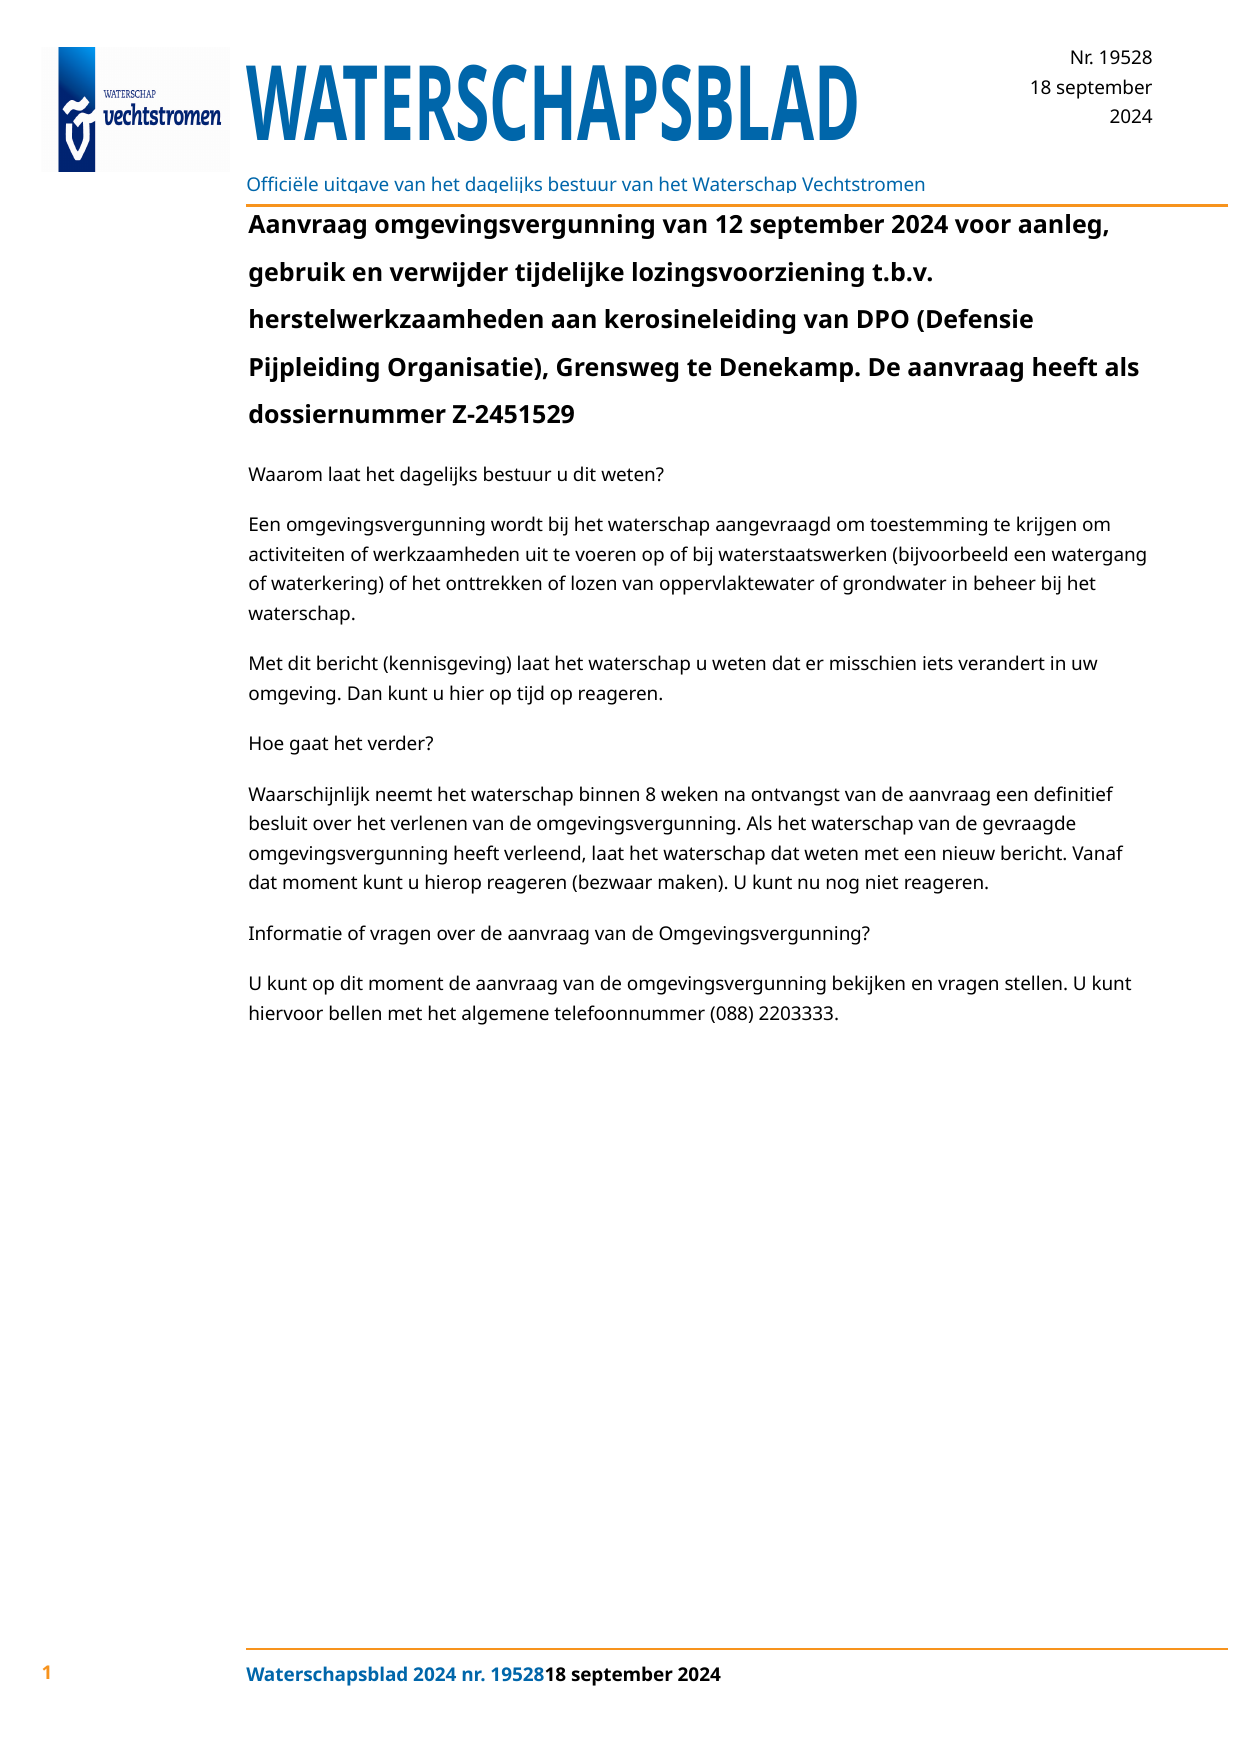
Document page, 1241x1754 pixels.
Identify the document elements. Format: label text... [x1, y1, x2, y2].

text Aanvraag omgevingsvergunning van 12 september 2024 voor aanleg, gebruik en verwijder tijdelijke lozingsvoorziening t.b.v. herstelwerkzaamheden aan kerosineleiding van DPO (Defensie Pijpleiding Organisatie), Grensweg te Denekamp. De aanvraag heeft als dossiernummer Z-2451529 [248, 207, 1152, 431]
text Hoe gaat het verder? [248, 730, 1152, 756]
text Met dit bericht (kennisgeving) laat het waterschap u weten dat er misschien iets verandert in uw omgeving. Dan kunt u hier op tijd op reageren. [248, 650, 1152, 706]
picture [41, 47, 231, 172]
text Waarom laat het dagelijks bestuur u dit weten? [248, 461, 1152, 486]
text Informatie of vragen over de aanvraag van de Omgevingsvergunning? [248, 920, 1152, 946]
text Waarschijnlijk neemt het waterschap binnen 8 weken na ontvangst van de aanvraag een definitief besluit over het verlenen van de omgevingsvergunning. Als het waterschap van de gevraagde omgevingsvergunning heeft verleend, laat het waterschap dat weten met een nieuw bericht. Vanaf dat moment kunt u hierop reageren (bezwaar maken). U kunt nu nog niet reageren. [248, 781, 1152, 895]
text Een omgevingsvergunning wordt bij het waterschap aangevraagd om toestemming te krijgen om activiteiten of werkzaamheden uit te voeren op of bij waterstaatswerken (bijvoorbeeld een watergang of waterkering) of het onttrekken of lozen van oppervlaktewater of grondwater in beheer bij het waterschap. [248, 511, 1152, 626]
text U kunt op dit moment de aanvraag van de omgevingsvergunning bekijken en vragen stellen. U kunt hiervoor bellen met het algemene telefoonnummer (088) 2203333. [248, 970, 1152, 1026]
